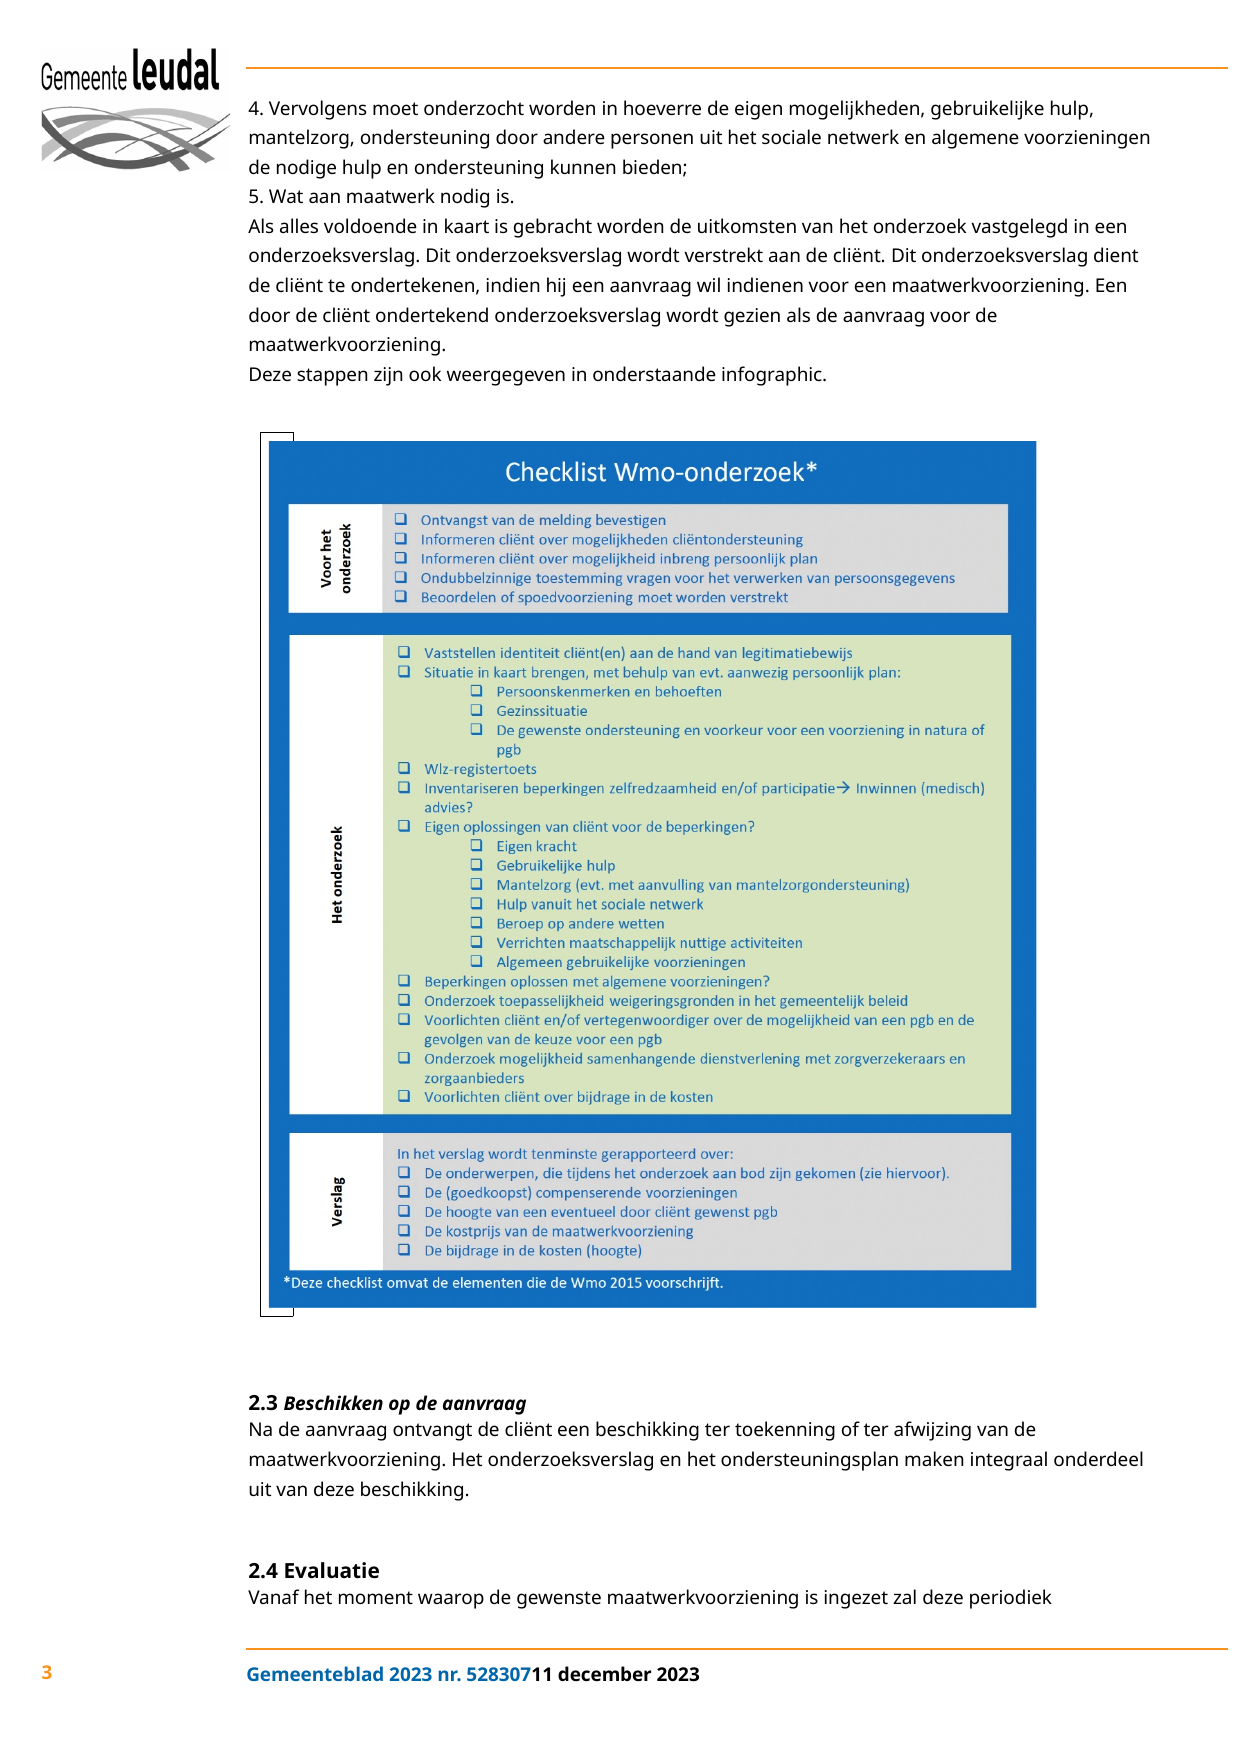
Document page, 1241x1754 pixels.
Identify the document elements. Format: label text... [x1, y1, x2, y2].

picture [41, 47, 231, 172]
text Als alles voldoende in kaart is gebracht worden de uitkomsten van het onderzoek vastgelegd in een onderzoeksverslag. Dit onderzoeksverslag wordt verstrekt aan de cliënt. Dit onderzoeksverslag dient de cliënt te ondertekenen, indien hij een aanvraag wil indienen voor een maatwerkvoorziening. Een door de cliënt ondertekend onderzoeksverslag wordt gezien als de aanvraag voor de maatwerkvoorziening. [248, 213, 1152, 357]
text Deze stappen zijn ook weergegeven in onderstaande infographic. [248, 361, 1152, 387]
text Na de aanvraag ontvangt de cliënt een beschikking ter toekenning of ter afwijzing van de maatwerkvoorziening. Het onderzoeksverslag en het ondersteuningsplan maken integraal onderdeel uit van deze beschikking. [248, 1417, 1152, 1501]
text 2.4 Evaluatie [248, 1556, 1152, 1584]
picture [268, 441, 1037, 1308]
text 4. Vervolgens moet onderzocht worden in hoeverre de eigen mogelijkheden, gebruikelijke hulp, mantelzorg, ondersteuning door andere personen uit het sociale netwerk en algemene voorzieningen de nodige hulp en ondersteuning kunnen bieden; [248, 95, 1152, 180]
text Vanaf het moment waarop de gewenste maatwerkvoorziening is ingezet zal deze periodiek [248, 1584, 1152, 1610]
text 5. Wat aan maatwerk nodig is. [248, 183, 1152, 209]
text 2.3 Beschikken op de aanvraag [248, 1388, 1152, 1417]
